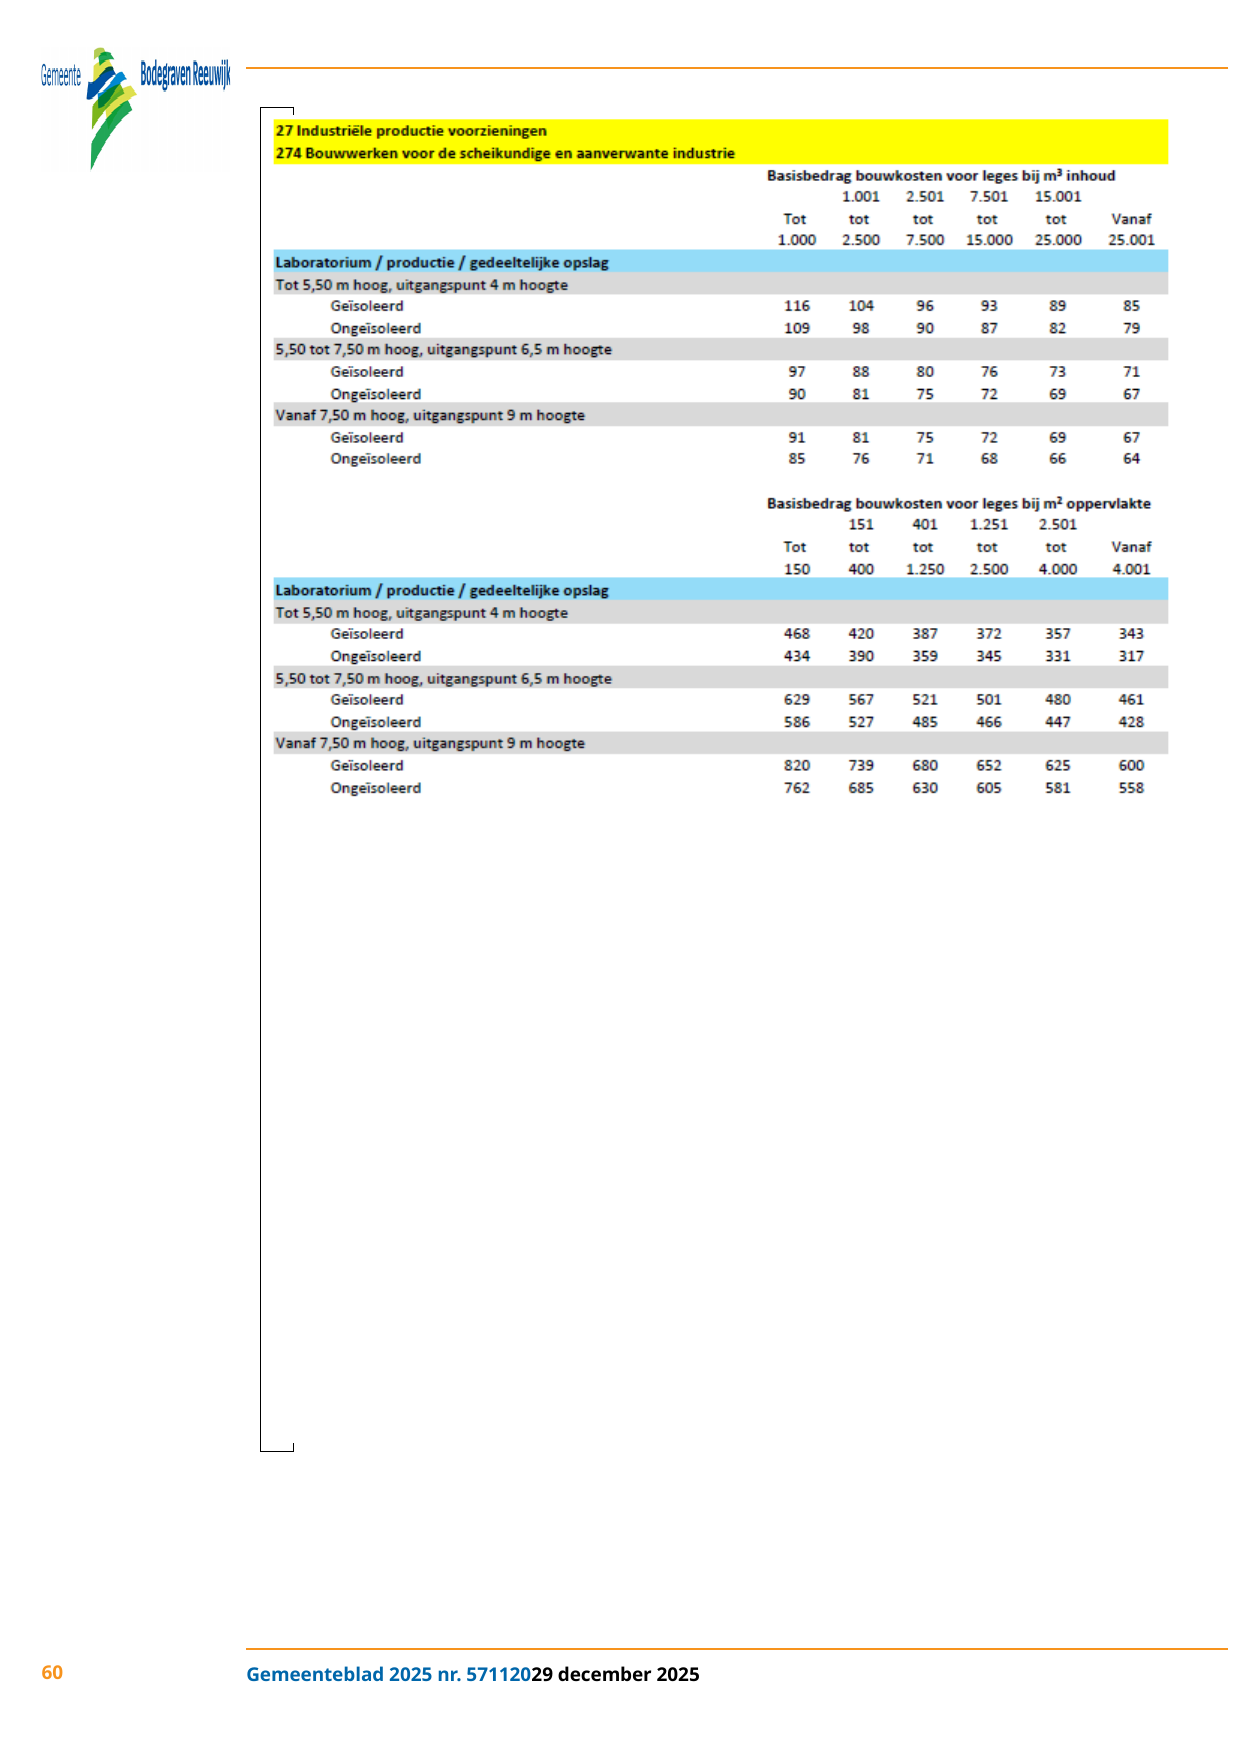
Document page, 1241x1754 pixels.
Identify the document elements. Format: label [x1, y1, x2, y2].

picture [41, 47, 231, 172]
picture [268, 115, 1173, 1443]
